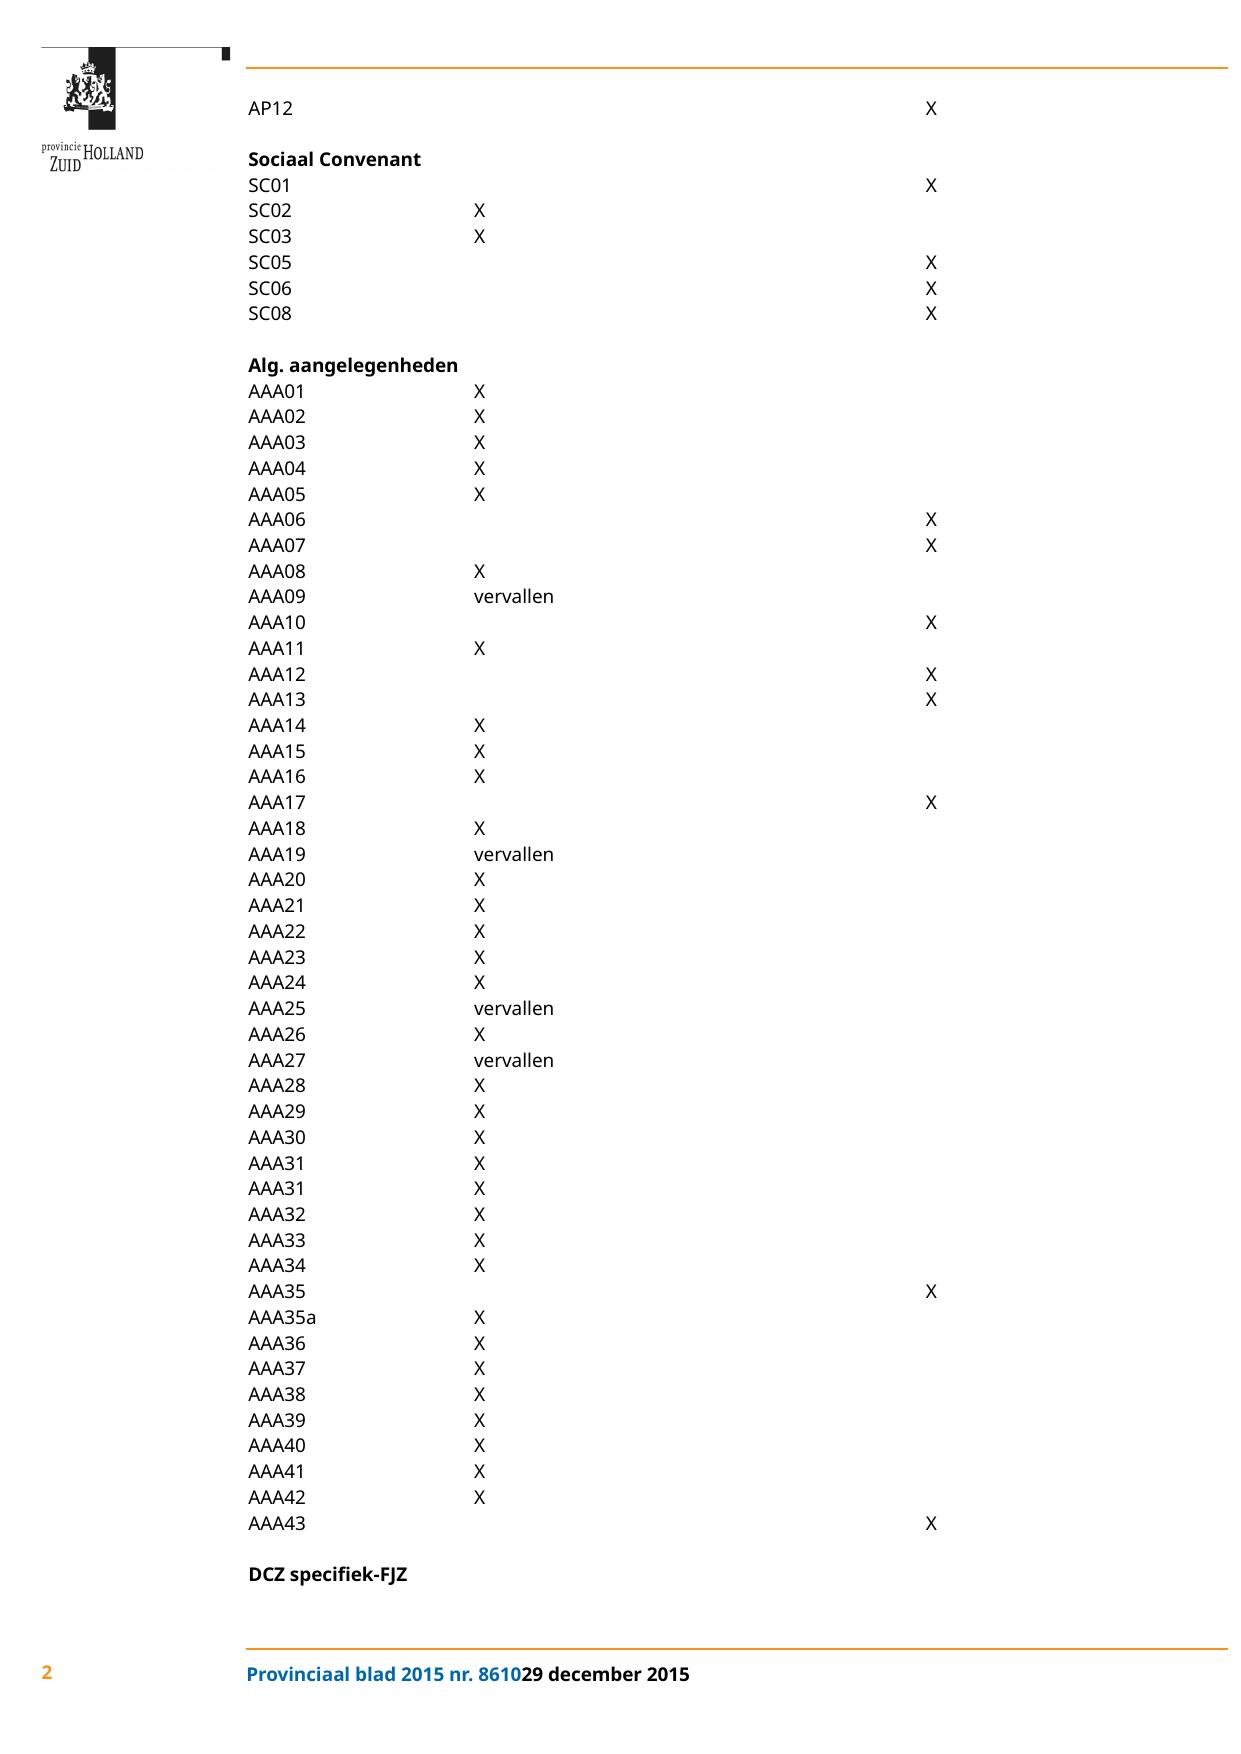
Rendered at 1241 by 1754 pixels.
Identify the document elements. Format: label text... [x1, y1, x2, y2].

table_cell [926, 1201, 1152, 1227]
table_cell [700, 198, 926, 223]
table_cell X [474, 224, 700, 249]
table_cell [700, 95, 926, 121]
table_cell AAA35a [248, 1304, 474, 1330]
table_cell X [926, 687, 1152, 712]
table_cell X [474, 764, 700, 789]
table_cell X [474, 1073, 700, 1098]
table_cell AAA27 [248, 1047, 474, 1072]
table_cell AAA40 [248, 1433, 474, 1458]
table_cell [700, 455, 926, 481]
table_cell AAA18 [248, 815, 474, 841]
table_cell X [926, 172, 1152, 198]
table_cell [474, 95, 700, 121]
table_cell [248, 326, 474, 352]
table_cell AAA31 [248, 1150, 474, 1175]
table_cell X [926, 95, 1152, 121]
table_cell [474, 506, 700, 532]
table_cell X [474, 1150, 700, 1175]
table_cell [926, 764, 1152, 789]
table_cell X [474, 1227, 700, 1253]
table_cell [700, 1253, 926, 1278]
table_cell [474, 275, 700, 301]
table_cell AAA24 [248, 970, 474, 995]
table_cell X [474, 378, 700, 403]
table_cell X [926, 532, 1152, 558]
table_cell X [474, 1356, 700, 1381]
table_cell [926, 481, 1152, 506]
table_cell vervallen [474, 995, 700, 1021]
table_cell AAA43 [248, 1510, 474, 1536]
table_cell [700, 172, 926, 198]
table_cell X [926, 301, 1152, 326]
table_cell AAA37 [248, 1356, 474, 1381]
table_cell [926, 893, 1152, 918]
table_cell [926, 1124, 1152, 1150]
table_cell [700, 815, 926, 841]
table_cell [700, 1278, 926, 1304]
table_cell X [474, 455, 700, 481]
table_cell [700, 867, 926, 892]
table_cell AAA32 [248, 1201, 474, 1227]
table_cell [700, 146, 926, 172]
table_cell X [474, 1433, 700, 1458]
table_cell [700, 1098, 926, 1124]
table_cell [700, 481, 926, 506]
table_cell [474, 146, 700, 172]
table_cell [926, 944, 1152, 969]
table_cell [474, 661, 700, 687]
table_cell [474, 1536, 700, 1561]
table_cell SC01 [248, 172, 474, 198]
table_cell [700, 661, 926, 687]
table_cell [926, 121, 1152, 146]
table_cell [926, 995, 1152, 1021]
table_cell [474, 1278, 700, 1304]
table_cell AAA20 [248, 867, 474, 892]
table_cell X [926, 249, 1152, 275]
table_cell [926, 635, 1152, 661]
table_cell [700, 712, 926, 738]
table_cell [926, 1484, 1152, 1510]
table_cell X [474, 1381, 700, 1407]
table_cell [926, 1330, 1152, 1356]
table_cell AAA12 [248, 661, 474, 687]
table_cell [926, 352, 1152, 378]
table_cell [700, 738, 926, 764]
table_cell [926, 1536, 1152, 1561]
table_cell X [926, 506, 1152, 532]
table_cell X [474, 1124, 700, 1150]
table_cell [700, 635, 926, 661]
table_cell [700, 532, 926, 558]
table_cell AAA41 [248, 1459, 474, 1484]
table_cell [700, 1484, 926, 1510]
table_cell AAA09 [248, 584, 474, 609]
table_cell X [474, 198, 700, 223]
table_cell [926, 224, 1152, 249]
table_cell X [474, 404, 700, 429]
table_cell [926, 1381, 1152, 1407]
table_cell AAA23 [248, 944, 474, 969]
table_cell [700, 764, 926, 789]
table_cell AAA29 [248, 1098, 474, 1124]
table_cell [700, 506, 926, 532]
table_cell AAA36 [248, 1330, 474, 1356]
table_cell X [474, 1407, 700, 1433]
table_cell AAA17 [248, 790, 474, 815]
table_cell AAA34 [248, 1253, 474, 1278]
table_cell X [926, 1510, 1152, 1536]
table_cell [926, 1253, 1152, 1278]
table_cell AAA02 [248, 404, 474, 429]
table_cell [700, 1330, 926, 1356]
table_cell AAA04 [248, 455, 474, 481]
table_cell [926, 584, 1152, 609]
table_cell [926, 918, 1152, 944]
table_cell [700, 584, 926, 609]
table_cell [926, 1227, 1152, 1253]
table_cell [474, 352, 700, 378]
table_cell [700, 1124, 926, 1150]
table_cell [926, 712, 1152, 738]
table_cell [474, 790, 700, 815]
table_cell AAA03 [248, 429, 474, 455]
table_cell [700, 1073, 926, 1098]
table_cell SC08 [248, 301, 474, 326]
table_cell [700, 1175, 926, 1201]
table_cell X [474, 1484, 700, 1510]
table_cell X [474, 893, 700, 918]
table_cell AAA16 [248, 764, 474, 789]
table_cell [474, 532, 700, 558]
table_cell AAA11 [248, 635, 474, 661]
table_cell [926, 146, 1152, 172]
table_cell AAA14 [248, 712, 474, 738]
table_cell X [474, 635, 700, 661]
table_cell [926, 558, 1152, 584]
table_cell AAA22 [248, 918, 474, 944]
table_cell [474, 609, 700, 635]
table_cell AAA39 [248, 1407, 474, 1433]
table_cell AAA26 [248, 1021, 474, 1047]
table_cell [926, 1356, 1152, 1381]
table_cell [926, 1407, 1152, 1433]
table_cell AAA07 [248, 532, 474, 558]
table_cell [700, 404, 926, 429]
table_cell [926, 404, 1152, 429]
table_cell AAA19 [248, 841, 474, 867]
table_cell SC05 [248, 249, 474, 275]
table_cell X [474, 1175, 700, 1201]
table_cell [926, 455, 1152, 481]
table_cell [700, 1536, 926, 1561]
table_cell [700, 1459, 926, 1484]
table_cell AAA06 [248, 506, 474, 532]
table_cell X [474, 1459, 700, 1484]
table_cell [474, 1561, 700, 1587]
table_cell X [474, 738, 700, 764]
table_cell X [474, 1021, 700, 1047]
table_cell [700, 1433, 926, 1458]
table_cell [700, 1356, 926, 1381]
table_cell X [474, 1098, 700, 1124]
table_cell [926, 1073, 1152, 1098]
table_cell X [474, 558, 700, 584]
table_cell X [474, 918, 700, 944]
table_cell [700, 995, 926, 1021]
table_cell [700, 1150, 926, 1175]
table_cell AAA42 [248, 1484, 474, 1510]
table_cell SC03 [248, 224, 474, 249]
table_cell [926, 867, 1152, 892]
table_cell [700, 352, 926, 378]
table_cell [700, 1227, 926, 1253]
table_cell Alg. aangelegenheden [248, 352, 474, 378]
table_cell [474, 172, 700, 198]
table_cell AP12 [248, 95, 474, 121]
table_cell [474, 301, 700, 326]
table_cell AAA25 [248, 995, 474, 1021]
table_cell X [926, 275, 1152, 301]
table_cell [926, 738, 1152, 764]
table_cell X [926, 661, 1152, 687]
table_cell vervallen [474, 1047, 700, 1072]
table_cell [474, 121, 700, 146]
table_cell X [474, 712, 700, 738]
table_cell [926, 1047, 1152, 1072]
table_cell [700, 1047, 926, 1072]
table_cell [926, 841, 1152, 867]
table_cell [700, 944, 926, 969]
table_cell vervallen [474, 841, 700, 867]
table_cell [926, 1433, 1152, 1458]
table_cell [700, 1407, 926, 1433]
table_cell [700, 378, 926, 403]
table_cell X [474, 867, 700, 892]
table_cell [926, 429, 1152, 455]
picture [41, 47, 231, 172]
table_cell Sociaal Convenant [248, 146, 474, 172]
table_cell [700, 301, 926, 326]
table_cell AAA05 [248, 481, 474, 506]
table_cell [700, 609, 926, 635]
table_cell [926, 1459, 1152, 1484]
table_cell AAA01 [248, 378, 474, 403]
table_cell vervallen [474, 584, 700, 609]
table_cell [700, 429, 926, 455]
table_cell [926, 815, 1152, 841]
table_cell X [474, 429, 700, 455]
table_cell X [474, 1253, 700, 1278]
table_cell SC02 [248, 198, 474, 223]
table_cell X [926, 1278, 1152, 1304]
table_cell [700, 918, 926, 944]
table_cell [700, 1510, 926, 1536]
table_cell [474, 1510, 700, 1536]
table_cell AAA31 [248, 1175, 474, 1201]
table_cell [700, 893, 926, 918]
table_cell AAA13 [248, 687, 474, 712]
table_cell [700, 1304, 926, 1330]
table_cell AAA35 [248, 1278, 474, 1304]
table_cell X [474, 815, 700, 841]
table_cell [700, 275, 926, 301]
table_cell [700, 841, 926, 867]
table_cell AAA21 [248, 893, 474, 918]
table_cell [700, 249, 926, 275]
table_cell AAA15 [248, 738, 474, 764]
table_cell X [926, 790, 1152, 815]
table_cell [926, 970, 1152, 995]
table_cell [926, 1304, 1152, 1330]
table_cell AAA08 [248, 558, 474, 584]
table_cell AAA30 [248, 1124, 474, 1150]
table_cell [926, 1021, 1152, 1047]
table_cell [248, 121, 474, 146]
table_cell [926, 198, 1152, 223]
table_cell [700, 687, 926, 712]
table_cell X [474, 1201, 700, 1227]
table_cell [474, 687, 700, 712]
table_cell [700, 970, 926, 995]
table_cell [248, 1536, 474, 1561]
table_cell [926, 378, 1152, 403]
table_cell X [474, 970, 700, 995]
table_cell DCZ specifiek-FJZ [248, 1561, 474, 1587]
table_cell [700, 121, 926, 146]
table_cell [700, 1021, 926, 1047]
table_cell [700, 1381, 926, 1407]
table_cell [474, 249, 700, 275]
table_cell [926, 1561, 1152, 1587]
table_cell [474, 326, 700, 352]
table_cell AAA28 [248, 1073, 474, 1098]
table_cell X [474, 481, 700, 506]
table_cell [700, 326, 926, 352]
table_cell [926, 326, 1152, 352]
table_cell [926, 1098, 1152, 1124]
table_cell AAA38 [248, 1381, 474, 1407]
table_cell [700, 1561, 926, 1587]
table_cell AAA33 [248, 1227, 474, 1253]
table_cell X [474, 1330, 700, 1356]
table_cell [700, 224, 926, 249]
table_cell [926, 1150, 1152, 1175]
table_cell SC06 [248, 275, 474, 301]
table_cell AAA10 [248, 609, 474, 635]
table_cell X [474, 944, 700, 969]
table_cell X [926, 609, 1152, 635]
table_cell [700, 1201, 926, 1227]
table_cell X [474, 1304, 700, 1330]
table_cell [700, 558, 926, 584]
table_cell [926, 1175, 1152, 1201]
table_cell [700, 790, 926, 815]
